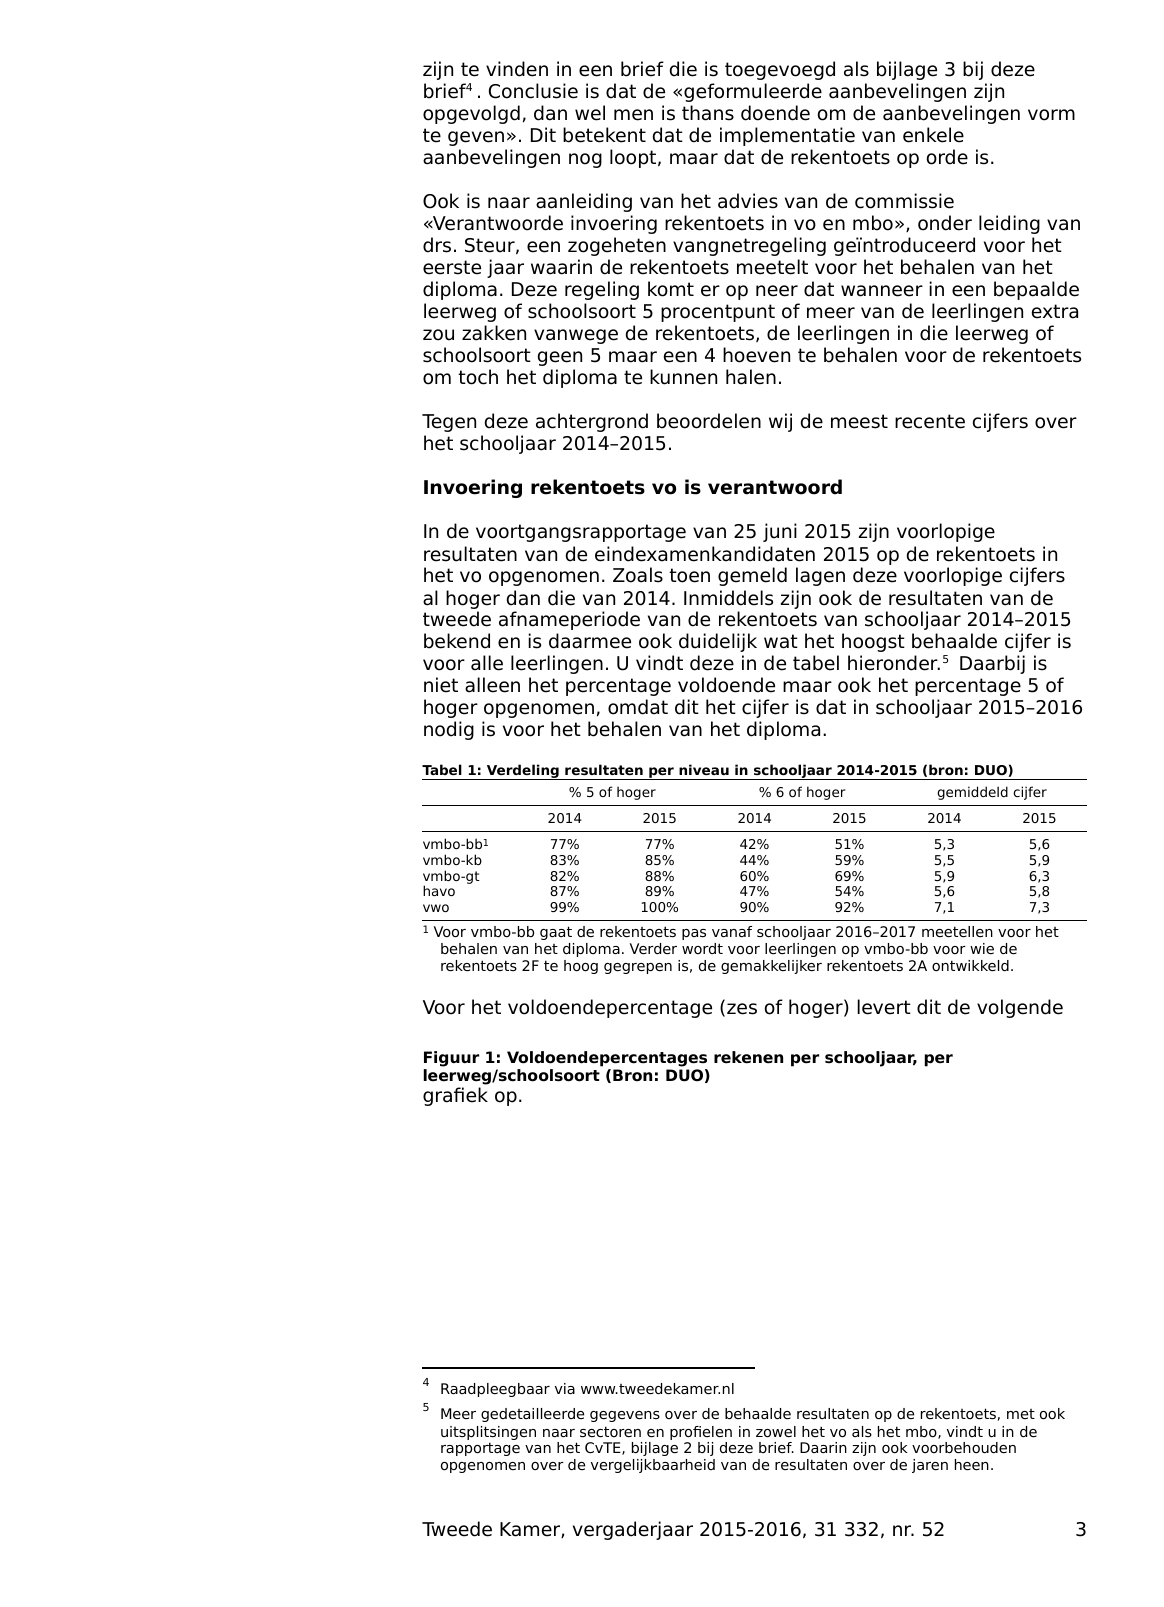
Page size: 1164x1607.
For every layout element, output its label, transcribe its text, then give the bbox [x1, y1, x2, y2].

table_cell % 5 of hoger [517, 780, 707, 805]
text Figuur 1: Voldoendepercentages rekenen per schooljaar, per leerweg/schoolsoort (Bron: DUO) [422, 1049, 1072, 1085]
table_cell 2014 [897, 806, 992, 831]
table_cell % 6 of hoger [707, 780, 897, 805]
text Ook is naar aanleiding van het advies van de commissie «Verantwoorde invoering rekentoets in vo en mbo», onder leiding van drs. Steur, een zogeheten vangnetregeling geïntroduceerd voor het eerste jaar waarin de rekentoets meetelt voor het behalen van het diploma. Deze regeling komt er op neer dat wanneer in een bepaalde leerweg of schoolsoort 5 procentpunt of meer van de leerlingen extra zou zakken vanwege de rekentoets, de leerlingen in die leerweg of schoolsoort geen 5 maar een 4 hoeven te behalen voor de rekentoets om toch het diploma te kunnen halen. [422, 191, 1087, 389]
table_cell 100% [612, 900, 707, 920]
text zijn te vinden in een brief die is toegevoegd als bijlage 3 bij deze brief. Conclusie is dat de «geformuleerde aanbevelingen zijn opgevolgd, dan wel men is thans doende om de aanbevelingen vorm te geven». Dit betekent dat de implementatie van enkele aanbevelingen nog loopt, maar dat de rekentoets op orde is. [422, 59, 1087, 169]
table_cell 2015 [612, 806, 707, 831]
table_cell 5,6 [897, 884, 992, 900]
table_cell vmbo-kb [422, 853, 517, 868]
table_cell 7,1 [897, 900, 992, 920]
table_cell 92% [802, 900, 897, 920]
table_cell 5,6 [992, 832, 1087, 853]
table_cell 5,9 [897, 868, 992, 884]
table_cell 5,3 [897, 832, 992, 853]
table_cell vmbo-gt [422, 868, 517, 884]
text Raadpleegbaar via www.tweedekamer.nl [422, 1377, 1087, 1399]
table_cell 44% [707, 853, 802, 868]
table_cell 5,5 [897, 853, 992, 868]
table_cell vwo [422, 900, 517, 920]
table_cell 99% [517, 900, 612, 920]
text Tegen deze achtergrond beoordelen wij de meest recente cijfers over het schooljaar 2014–2015. [422, 411, 1087, 455]
text Voor het voldoendepercentage (zes of hoger) levert dit de volgende grafiek op. [422, 997, 1087, 1107]
text In de voortgangsrapportage van 25 juni 2015 zijn voorlopige resultaten van de eindexamenkandidaten 2015 op de rekentoets in het vo opgenomen. Zoals toen gemeld lagen deze voorlopige cijfers al hoger dan die van 2014. Inmiddels zijn ook de resultaten van de tweede afnameperiode van de rekentoets van schooljaar 2014–2015 bekend en is daarmee ook duidelijk wat het hoogst behaalde cijfer is voor alle leerlingen. U vindt deze in de tabel hieronder. Daarbij is niet alleen het percentage voldoende maar ook het percentage 5 of hoger opgenomen, omdat dit het cijfer is dat in schooljaar 2015–2016 nodig is voor het behalen van het diploma. [422, 521, 1087, 741]
subtitle Invoering rekentoets vo is verantwoord [422, 477, 1087, 499]
table_cell 5,8 [992, 884, 1087, 900]
table_cell 77% [612, 832, 707, 853]
table_cell 2014 [707, 806, 802, 831]
table_cell 2015 [802, 806, 897, 831]
table_cell 90% [707, 900, 802, 920]
table_cell havo [422, 884, 517, 900]
table_cell 60% [707, 868, 802, 884]
table_cell 5,9 [992, 853, 1087, 868]
table_cell 6,3 [992, 868, 1087, 884]
table_cell 2014 [517, 806, 612, 831]
table_cell 2015 [992, 806, 1087, 831]
table_cell 59% [802, 853, 897, 868]
table_cell gemiddeld cijfer [897, 780, 1087, 805]
table_cell 82% [517, 868, 612, 884]
table_cell [422, 780, 517, 805]
table_cell 83% [517, 853, 612, 868]
table_cell [422, 806, 517, 831]
table_cell 85% [612, 853, 707, 868]
table_cell 77% [517, 832, 612, 853]
table_cell 42% [707, 832, 802, 853]
table_cell 88% [612, 868, 707, 884]
table_cell 51% [802, 832, 897, 853]
table_cell 89% [612, 884, 707, 900]
table_header Tabel 1: Verdeling resultaten per niveau in schooljaar 2014-2015 (bron: DUO) [422, 763, 1087, 779]
table_cell 1 Voor vmbo-bb gaat de rekentoets pas vanaf schooljaar 2016–2017 meetellen voor het behalen van het diploma. Verder wordt voor leerlingen op vmbo-bb voor wie de rekentoets 2F te hoog gegrepen is, de gemakkelijker rekentoets 2A ontwikkeld. [422, 921, 1087, 975]
table_cell vmbo-bb1 [422, 832, 517, 853]
table_cell 87% [517, 884, 612, 900]
table_cell 54% [802, 884, 897, 900]
table_cell 47% [707, 884, 802, 900]
table_cell 7,3 [992, 900, 1087, 920]
text Meer gedetailleerde gegevens over de behaalde resultaten op de rekentoets, met ook uitsplitsingen naar sectoren en profielen in zowel het vo als het mbo, vindt u in de rapportage van het CvTE, bijlage 2 bij deze brief. Daarin zijn ook voorbehouden opgenomen over de vergelijkbaarheid van de resultaten over de jaren heen. [422, 1402, 1087, 1474]
table_cell 69% [802, 868, 897, 884]
